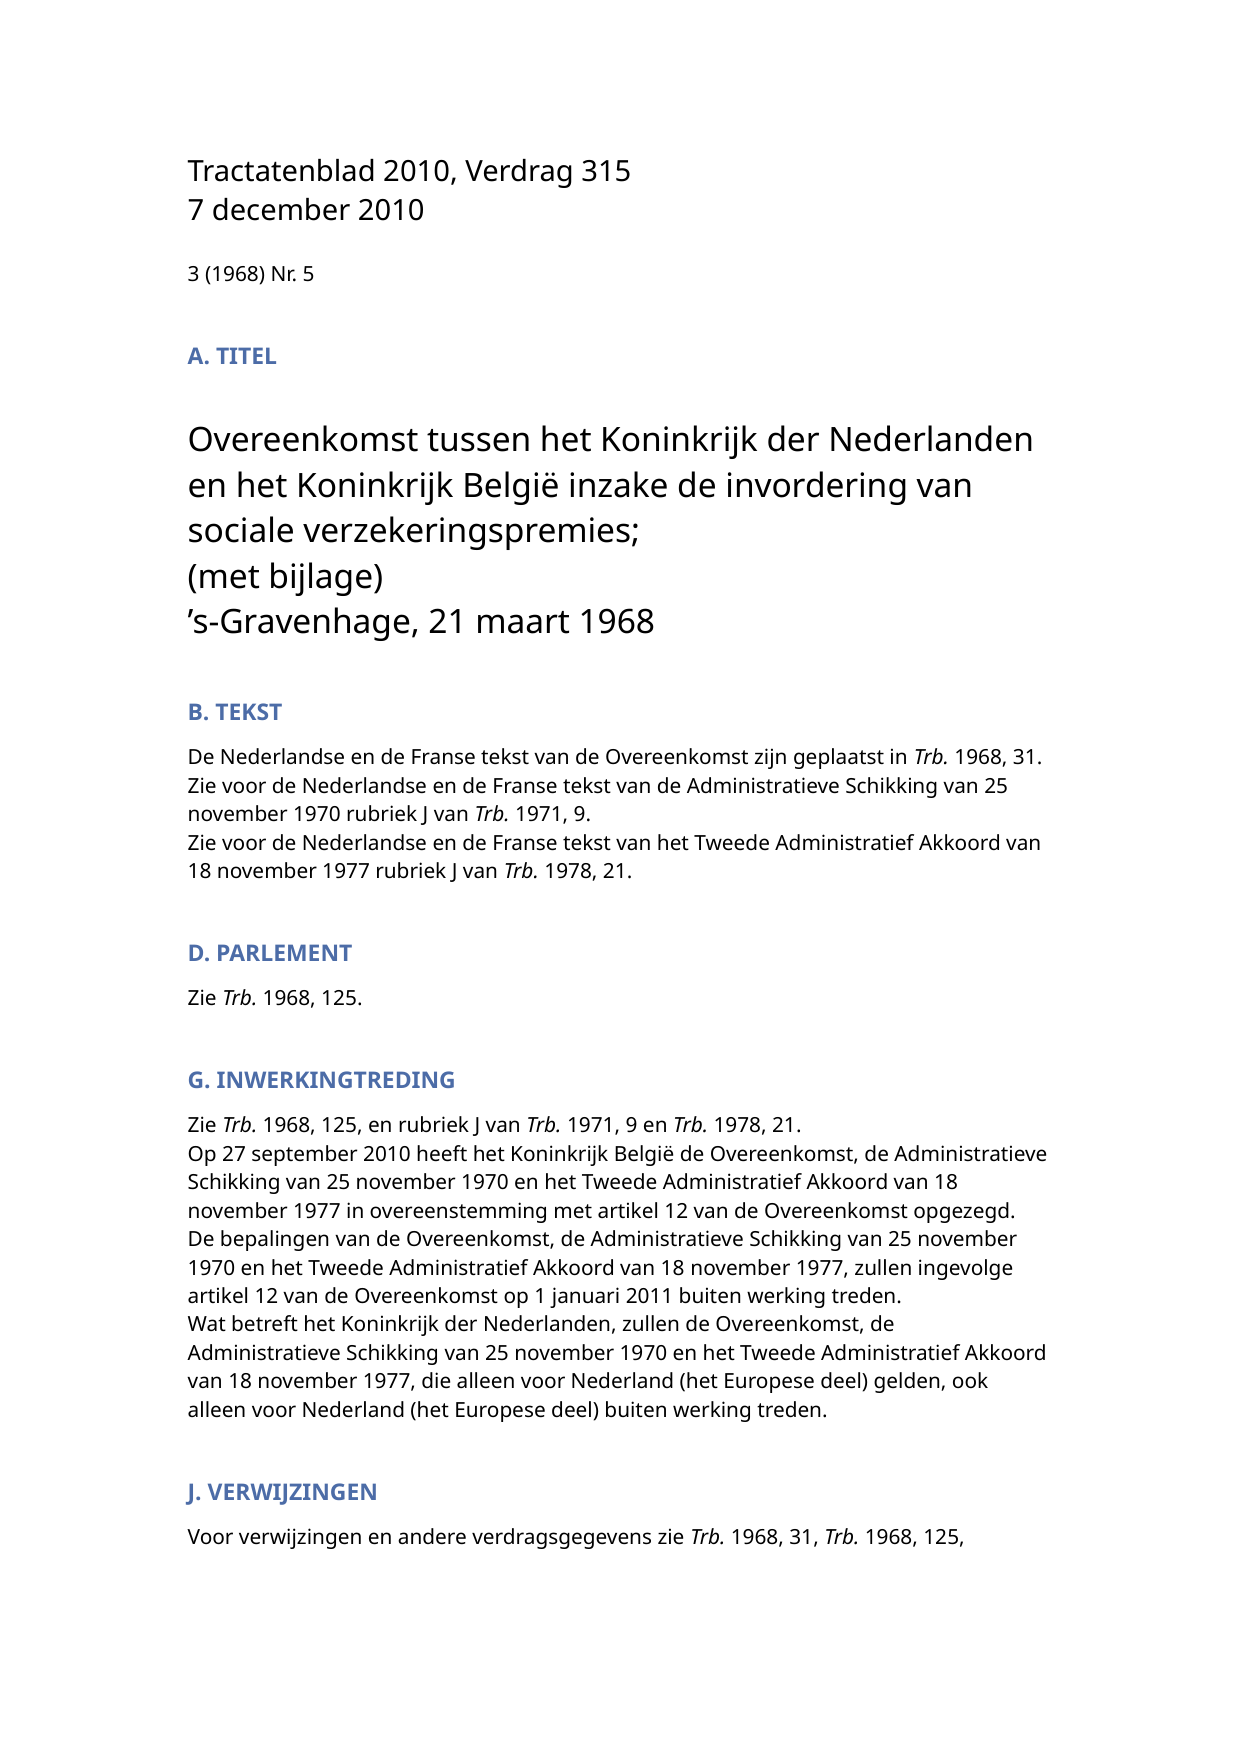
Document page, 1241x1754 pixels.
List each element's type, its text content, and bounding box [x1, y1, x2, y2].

subtitle G. INWERKINGTREDING [187, 1064, 1053, 1096]
text Zie Trb. 1968, 125, en rubriek J van Trb. 1971, 9 en Trb. 1978, 21. [187, 1111, 1053, 1139]
text ’s-Gravenhage, 21 maart 1968 [187, 598, 1053, 644]
text De bepalingen van de Overeenkomst, de Administratieve Schikking van 25 november 1970 en het Tweede Administratief Akkoord van 18 november 1977, zullen ingevolge artikel 12 van de Overeenkomst op 1 januari 2011 buiten werking treden. [187, 1224, 1053, 1309]
text Tractatenblad 2010, Verdrag 315 [187, 150, 1053, 190]
text Voor verwijzingen en andere verdragsgegevens zie Trb. 1968, 31, Trb. 1968, 125, [187, 1522, 1053, 1551]
text Zie voor de Nederlandse en de Franse tekst van de Administratieve Schikking van 25 november 1970 rubriek J van Trb. 1971, 9. [187, 771, 1053, 828]
text Zie voor de Nederlandse en de Franse tekst van het Tweede Administratief Akkoord van 18 november 1977 rubriek J van Trb. 1978, 21. [187, 828, 1053, 884]
text 3 (1968) Nr. 5 [187, 259, 1053, 287]
subtitle B. TEKST [187, 696, 1053, 727]
text Zie Trb. 1968, 125. [187, 983, 1053, 1012]
subtitle A. TITEL [187, 340, 1053, 371]
subtitle D. PARLEMENT [187, 937, 1053, 968]
text De Nederlandse en de Franse tekst van de Overeenkomst zijn geplaatst in Trb. 1968, 31. [187, 742, 1053, 771]
text (met bijlage) [187, 553, 1053, 598]
text Wat betreft het Koninkrijk der Nederlanden, zullen de Overeenkomst, de Administratieve Schikking van 25 november 1970 en het Tweede Administratief Akkoord van 18 november 1977, die alleen voor Nederland (het Europese deel) gelden, ook alleen voor Nederland (het Europese deel) buiten werking treden. [187, 1309, 1053, 1423]
text 7 december 2010 [187, 190, 1053, 229]
text Overeenkomst tussen het Koninkrijk der Nederlanden en het Koninkrijk België inzake de invordering van sociale verzekeringspremies; [187, 416, 1053, 553]
subtitle J. VERWIJZINGEN [187, 1476, 1053, 1507]
text Op 27 september 2010 heeft het Koninkrijk België de Overeenkomst, de Administratieve Schikking van 25 november 1970 en het Tweede Administratief Akkoord van 18 november 1977 in overeenstemming met artikel 12 van de Overeenkomst opgezegd. [187, 1139, 1053, 1224]
